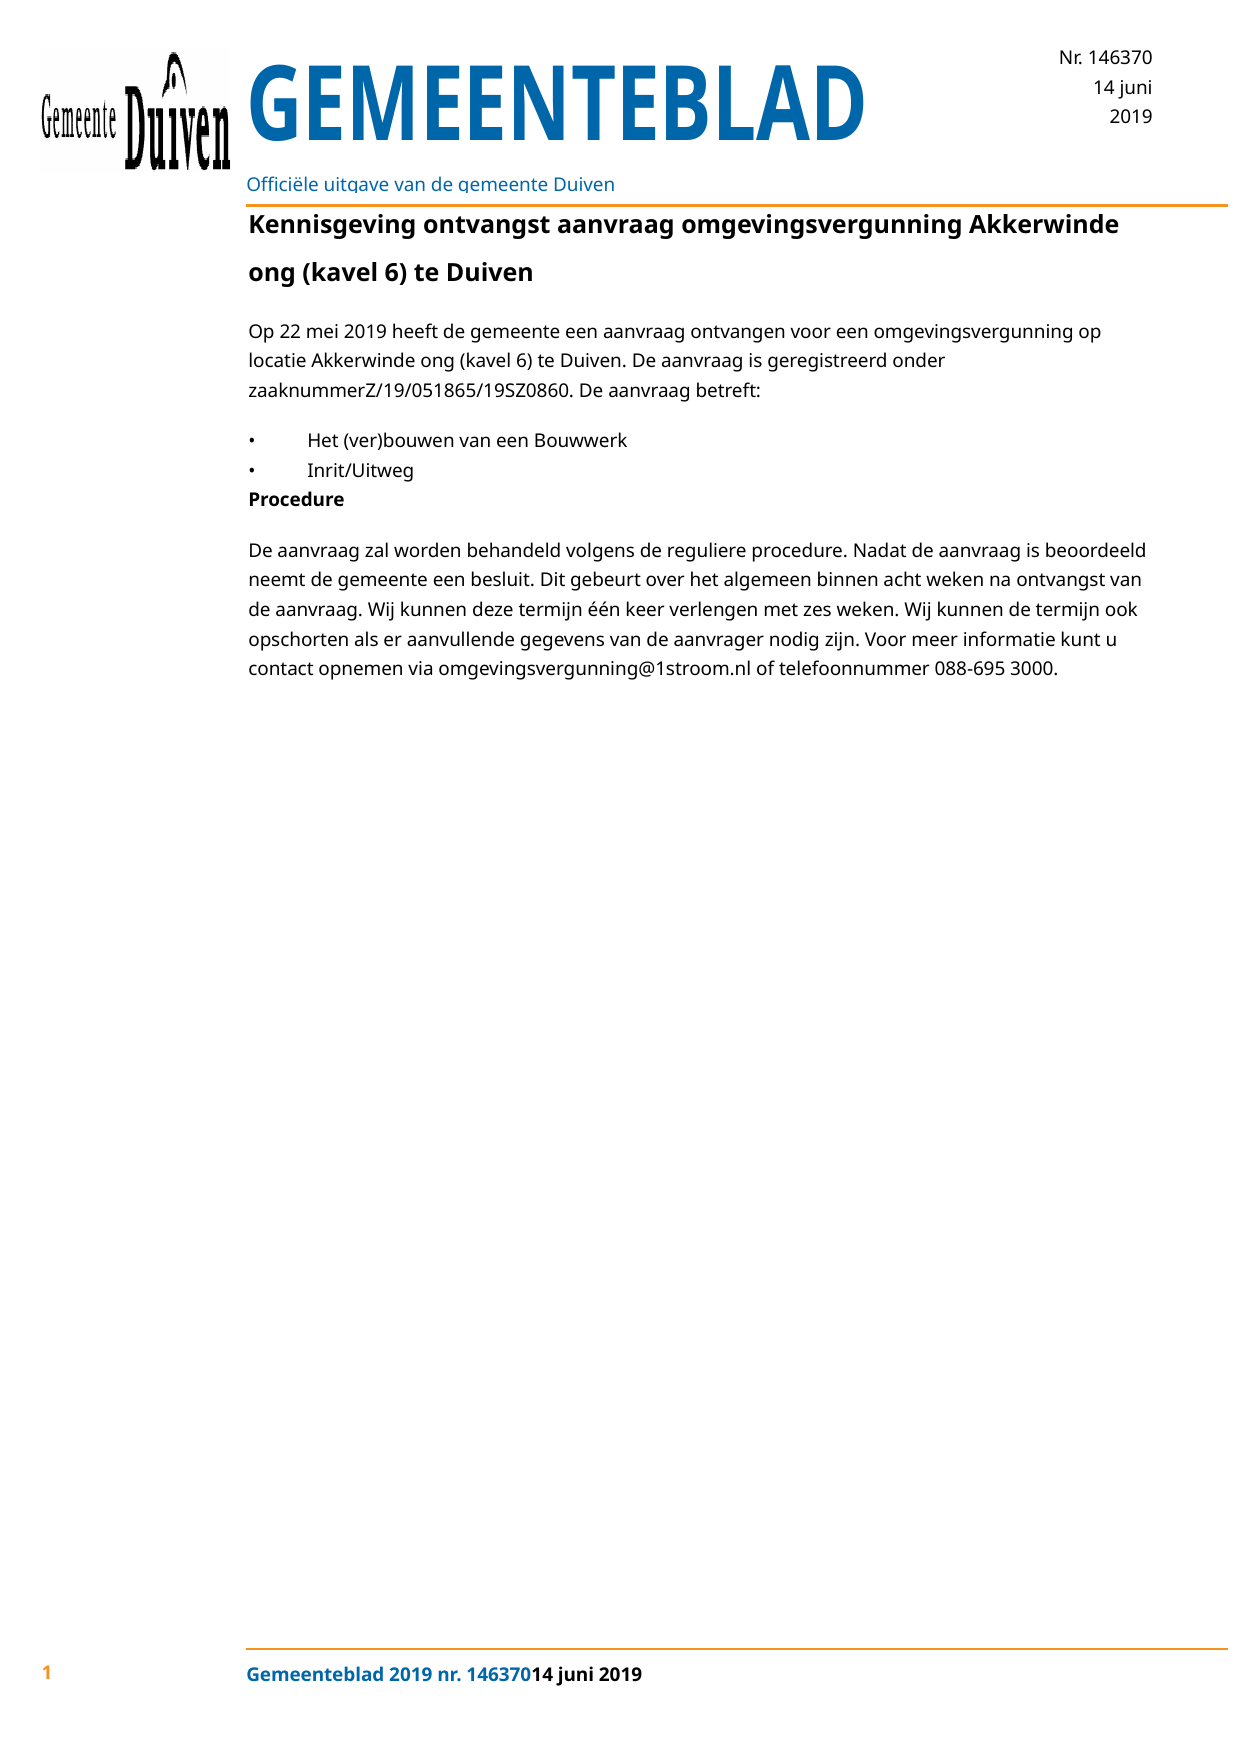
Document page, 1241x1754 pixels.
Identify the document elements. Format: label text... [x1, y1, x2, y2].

list Inrit/Uitweg [248, 457, 1152, 483]
picture [41, 47, 231, 172]
text Procedure [248, 487, 1152, 512]
text De aanvraag zal worden behandeld volgens de reguliere procedure. Nadat de aanvraag is beoordeeld neemt de gemeente een besluit. Dit gebeurt over het algemeen binnen acht weken na ontvangst van de aanvraag. Wij kunnen deze termijn één keer verlengen met zes weken. Wij kunnen de termijn ook opschorten als er aanvullende gegevens van de aanvrager nodig zijn. Voor meer informatie kunt u contact opnemen via omgevingsvergunning@1stroom.nl of telefoonnummer 088-695 3000. [248, 537, 1152, 681]
list Het (ver)bouwen van een Bouwwerk [248, 427, 1152, 453]
text Op 22 mei 2019 heeft de gemeente een aanvraag ontvangen voor een omgevingsvergunning op locatie Akkerwinde ong (kavel 6) te Duiven. De aanvraag is geregistreerd onder zaaknummerZ/19/051865/19SZ0860. De aanvraag betreft: [248, 318, 1152, 403]
text Kennisgeving ontvangst aanvraag omgevingsvergunning Akkerwinde ong (kavel 6) te Duiven [248, 207, 1152, 288]
